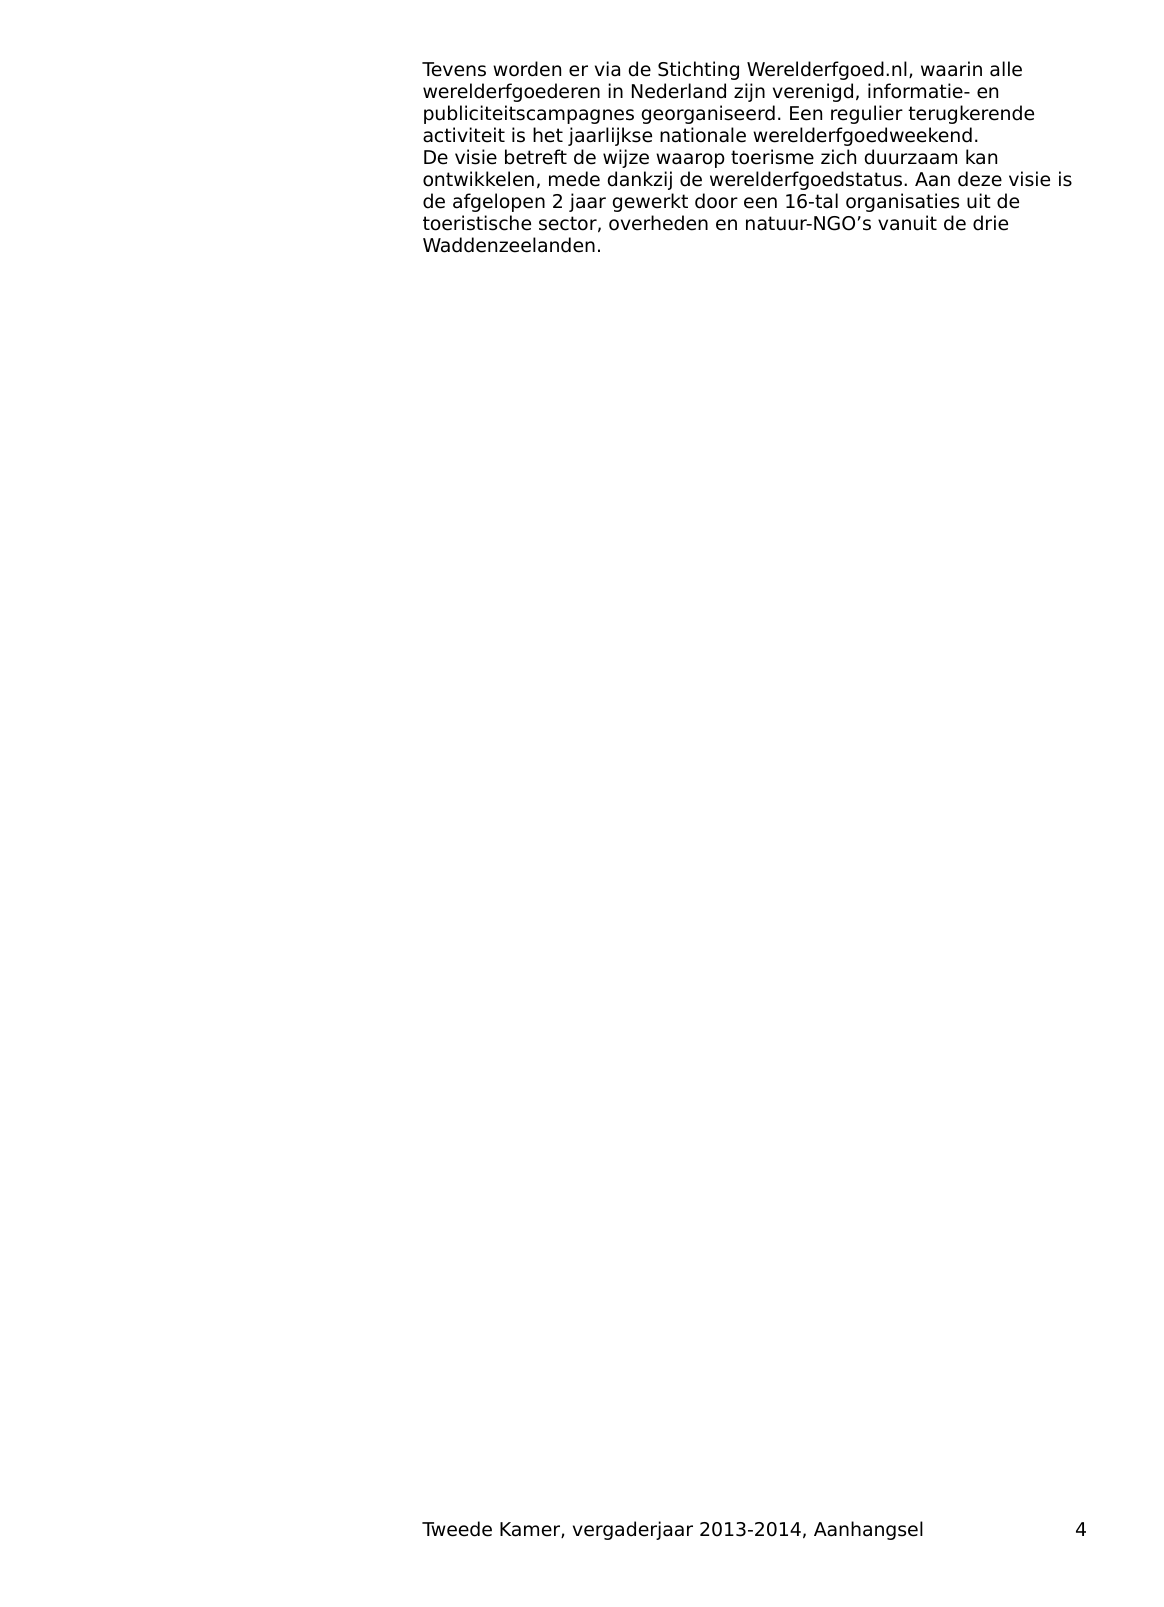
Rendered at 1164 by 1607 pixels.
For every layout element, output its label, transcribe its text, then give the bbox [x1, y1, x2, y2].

text Tevens worden er via de Stichting Werelderfgoed.nl, waarin alle werelderfgoederen in Nederland zijn verenigd, informatie- en publiciteitscampagnes georganiseerd. Een regulier terugkerende activiteit is het jaarlijkse nationale werelderfgoedweekend. [422, 59, 1087, 147]
text De visie betreft de wijze waarop toerisme zich duurzaam kan ontwikkelen, mede dankzij de werelderfgoedstatus. Aan deze visie is de afgelopen 2 jaar gewerkt door een 16-tal organisaties uit de toeristische sector, overheden en natuur-NGO’s vanuit de drie Waddenzeelanden. [422, 147, 1087, 257]
